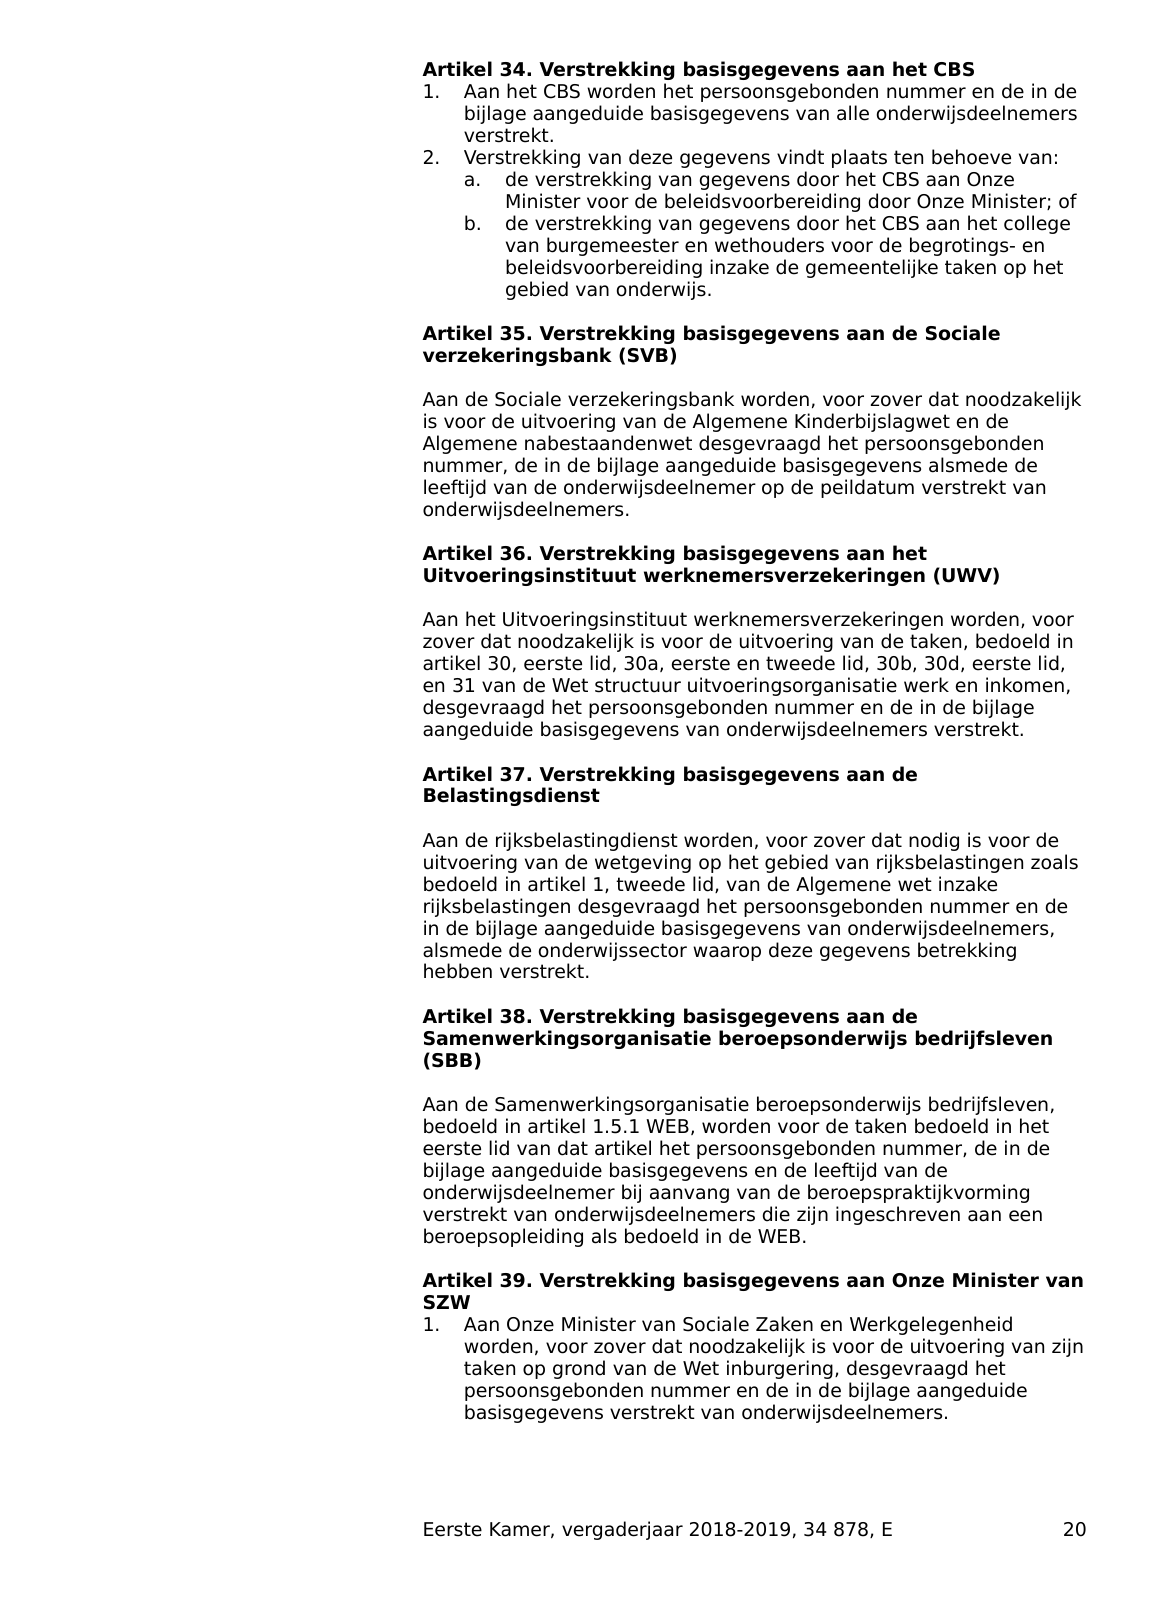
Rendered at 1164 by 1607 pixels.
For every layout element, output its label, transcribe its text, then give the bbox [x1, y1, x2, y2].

text b. de verstrekking van gegevens door het CBS aan het college van burgemeester en wethouders voor de begrotings- en beleidsvoorbereiding inzake de gemeentelijke taken op het gebied van onderwijs. [464, 213, 1087, 301]
text 1. Aan Onze Minister van Sociale Zaken en Werkgelegenheid worden, voor zover dat noodzakelijk is voor de uitvoering van zijn taken op grond van de Wet inburgering, desgevraagd het persoonsgebonden nummer en de in de bijlage aangeduide basisgegevens verstrekt van onderwijsdeelnemers. [422, 1314, 1087, 1424]
text Aan de Sociale verzekeringsbank worden, voor zover dat noodzakelijk is voor de uitvoering van de Algemene Kinderbijslagwet en de Algemene nabestaandenwet desgevraagd het persoonsgebonden nummer, de in de bijlage aangeduide basisgegevens alsmede de leeftijd van de onderwijsdeelnemer op de peildatum verstrekt van onderwijsdeelnemers. [422, 389, 1087, 521]
subtitle Artikel 39. Verstrekking basisgegevens aan Onze Minister van SZW [422, 1270, 1087, 1314]
subtitle Artikel 38. Verstrekking basisgegevens aan de Samenwerkingsorganisatie beroepsonderwijs bedrijfsleven (SBB) [422, 1006, 1087, 1072]
subtitle Artikel 35. Verstrekking basisgegevens aan de Sociale verzekeringsbank (SVB) [422, 323, 1087, 367]
text a. de verstrekking van gegevens door het CBS aan Onze Minister voor de beleidsvoorbereiding door Onze Minister; of [464, 169, 1087, 213]
text Aan het Uitvoeringsinstituut werknemersverzekeringen worden, voor zover dat noodzakelijk is voor de uitvoering van de taken, bedoeld in artikel 30, eerste lid, 30a, eerste en tweede lid, 30b, 30d, eerste lid, en 31 van de Wet structuur uitvoeringsorganisatie werk en inkomen, desgevraagd het persoonsgebonden nummer en de in de bijlage aangeduide basisgegevens van onderwijsdeelnemers verstrekt. [422, 609, 1087, 741]
text 2. Verstrekking van deze gegevens vindt plaats ten behoeve van: [422, 147, 1087, 169]
subtitle Artikel 36. Verstrekking basisgegevens aan het Uitvoeringsinstituut werknemersverzekeringen (UWV) [422, 543, 1087, 587]
subtitle Artikel 37. Verstrekking basisgegevens aan de Belastingsdienst [422, 763, 1087, 807]
text Aan de rijksbelastingdienst worden, voor zover dat nodig is voor de uitvoering van de wetgeving op het gebied van rijksbelastingen zoals bedoeld in artikel 1, tweede lid, van de Algemene wet inzake rijksbelastingen desgevraagd het persoonsgebonden nummer en de in de bijlage aangeduide basisgegevens van onderwijsdeelnemers, alsmede de onderwijssector waarop deze gegevens betrekking hebben verstrekt. [422, 829, 1087, 983]
subtitle Artikel 34. Verstrekking basisgegevens aan het CBS [422, 59, 1087, 81]
text Aan de Samenwerkingsorganisatie beroepsonderwijs bedrijfsleven, bedoeld in artikel 1.5.1 WEB, worden voor de taken bedoeld in het eerste lid van dat artikel het persoonsgebonden nummer, de in de bijlage aangeduide basisgegevens en de leeftijd van de onderwijsdeelnemer bij aanvang van de beroepspraktijkvorming verstrekt van onderwijsdeelnemers die zijn ingeschreven aan een beroepsopleiding als bedoeld in de WEB. [422, 1094, 1087, 1248]
text 1. Aan het CBS worden het persoonsgebonden nummer en de in de bijlage aangeduide basisgegevens van alle onderwijsdeelnemers verstrekt. [422, 81, 1087, 147]
